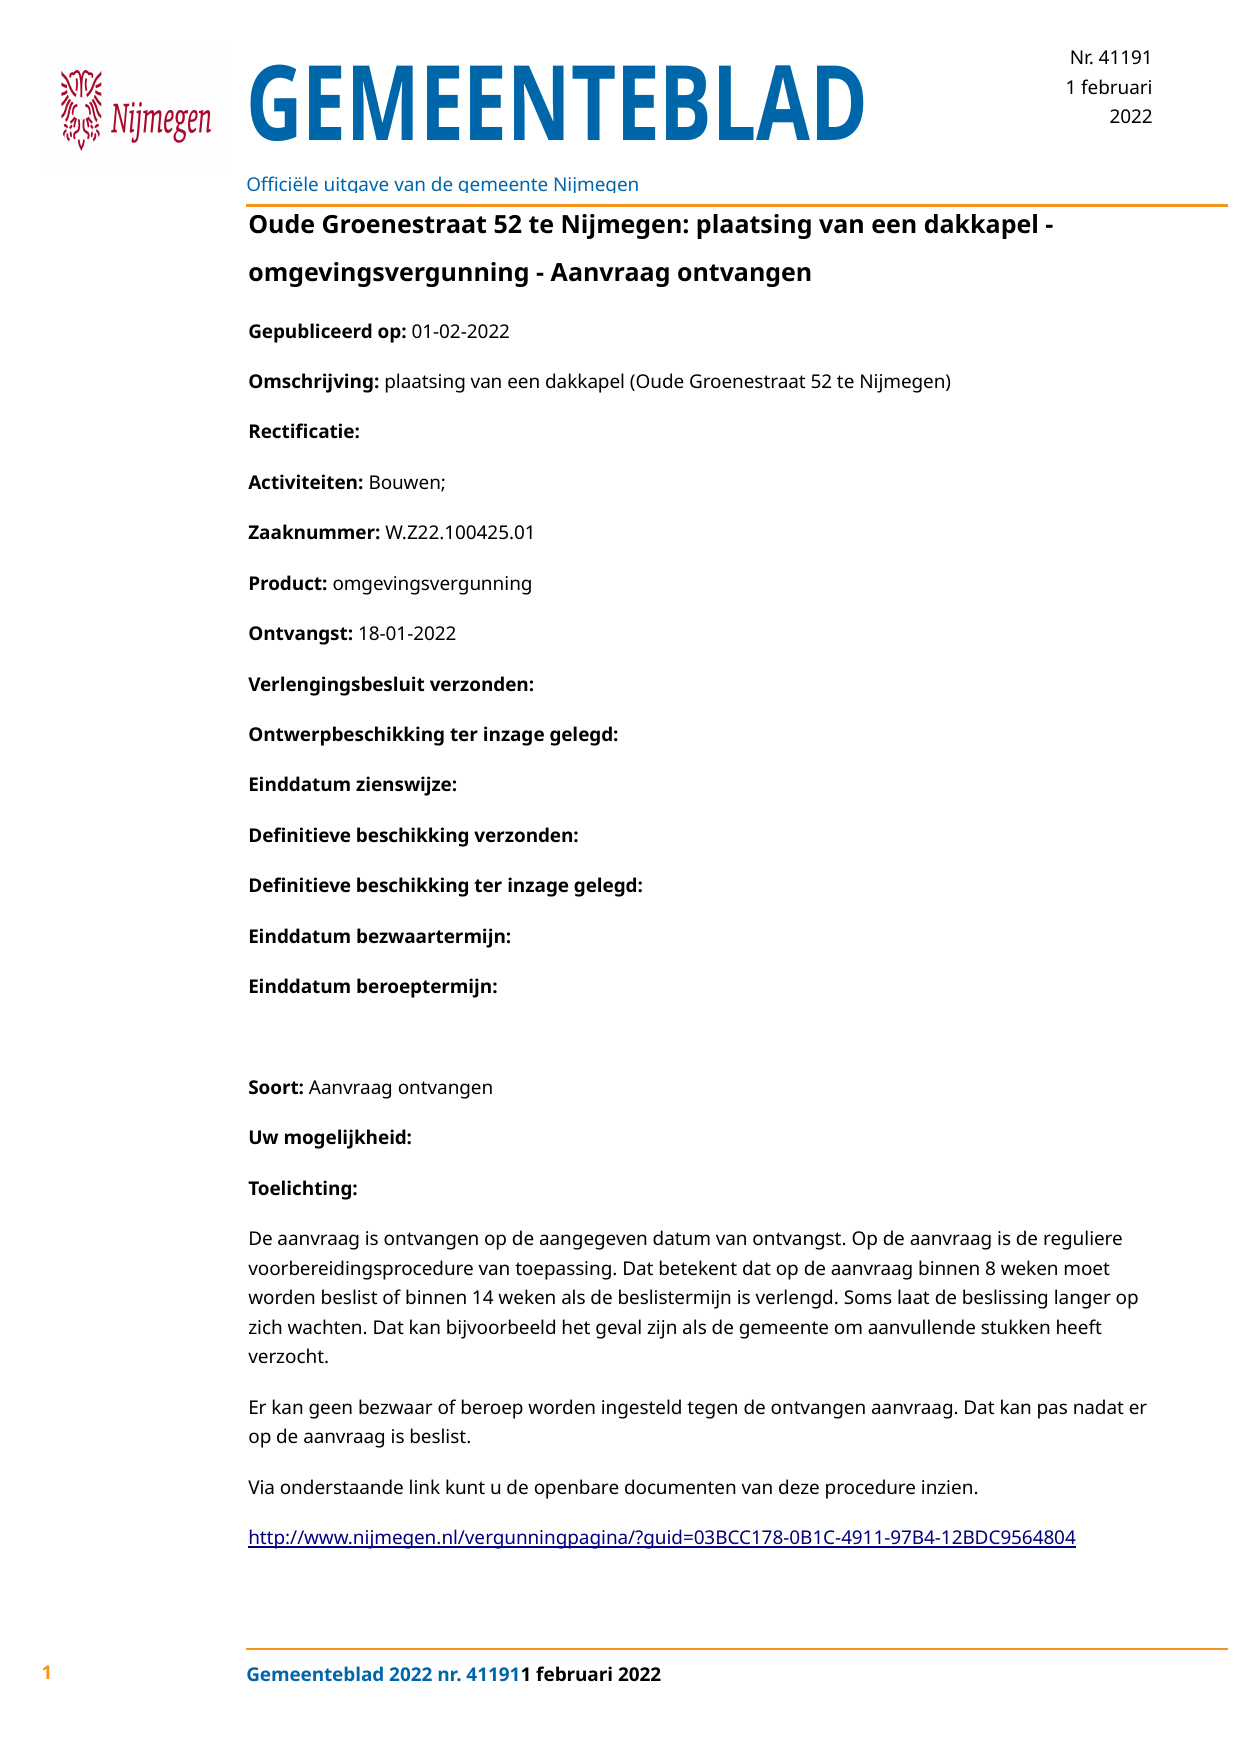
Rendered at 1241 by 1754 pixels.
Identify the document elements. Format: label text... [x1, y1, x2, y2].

text Ontwerpbeschikking ter inzage gelegd: [248, 721, 1152, 747]
text De aanvraag is ontvangen op de aangegeven datum van ontvangst. Op de aanvraag is de reguliere voorbereidingsprocedure van toepassing. Dat betekent dat op de aanvraag binnen 8 weken moet worden beslist of binnen 14 weken als de beslistermijn is verlengd. Soms laat de beslissing langer op zich wachten. Dat kan bijvoorbeeld het geval zijn als de gemeente om aanvullende stukken heeft verzocht. [248, 1225, 1152, 1369]
text Einddatum bezwaartermijn: [248, 923, 1152, 949]
text Definitieve beschikking verzonden: [248, 822, 1152, 848]
text Toelichting: [248, 1175, 1152, 1201]
text Einddatum zienswijze: [248, 772, 1152, 797]
text Product: omgevingsvergunning [248, 570, 1152, 596]
text Gepubliceerd op: 01-02-2022 [248, 318, 1152, 344]
text Zaaknummer: W.Z22.100425.01 [248, 519, 1152, 545]
text Via onderstaande link kunt u de openbare documenten van deze procedure inzien. [248, 1474, 1152, 1500]
text Verlengingsbesluit verzonden: [248, 671, 1152, 697]
text Omschrijving: plaatsing van een dakkapel (Oude Groenestraat 52 te Nijmegen) [248, 368, 1152, 394]
text Einddatum beroeptermijn: [248, 973, 1152, 999]
text Soort: Aanvraag ontvangen [248, 1074, 1152, 1100]
text Definitieve beschikking ter inzage gelegd: [248, 872, 1152, 898]
text Ontvangst: 18-01-2022 [248, 620, 1152, 646]
text Activiteiten: Bouwen; [248, 469, 1152, 495]
text Oude Groenestraat 52 te Nijmegen: plaatsing van een dakkapel - omgevingsvergunning - Aanvraag ontvangen [248, 207, 1152, 288]
text Uw mogelijkheid: [248, 1124, 1152, 1150]
text Rectificatie: [248, 419, 1152, 444]
text Er kan geen bezwaar of beroep worden ingesteld tegen de ontvangen aanvraag. Dat kan pas nadat er op de aanvraag is beslist. [248, 1394, 1152, 1449]
text http://www.nijmegen.nl/vergunningpagina/?guid=03BCC178-0B1C-4911-97B4-12BDC9564804 [248, 1524, 1152, 1550]
picture [41, 47, 231, 172]
